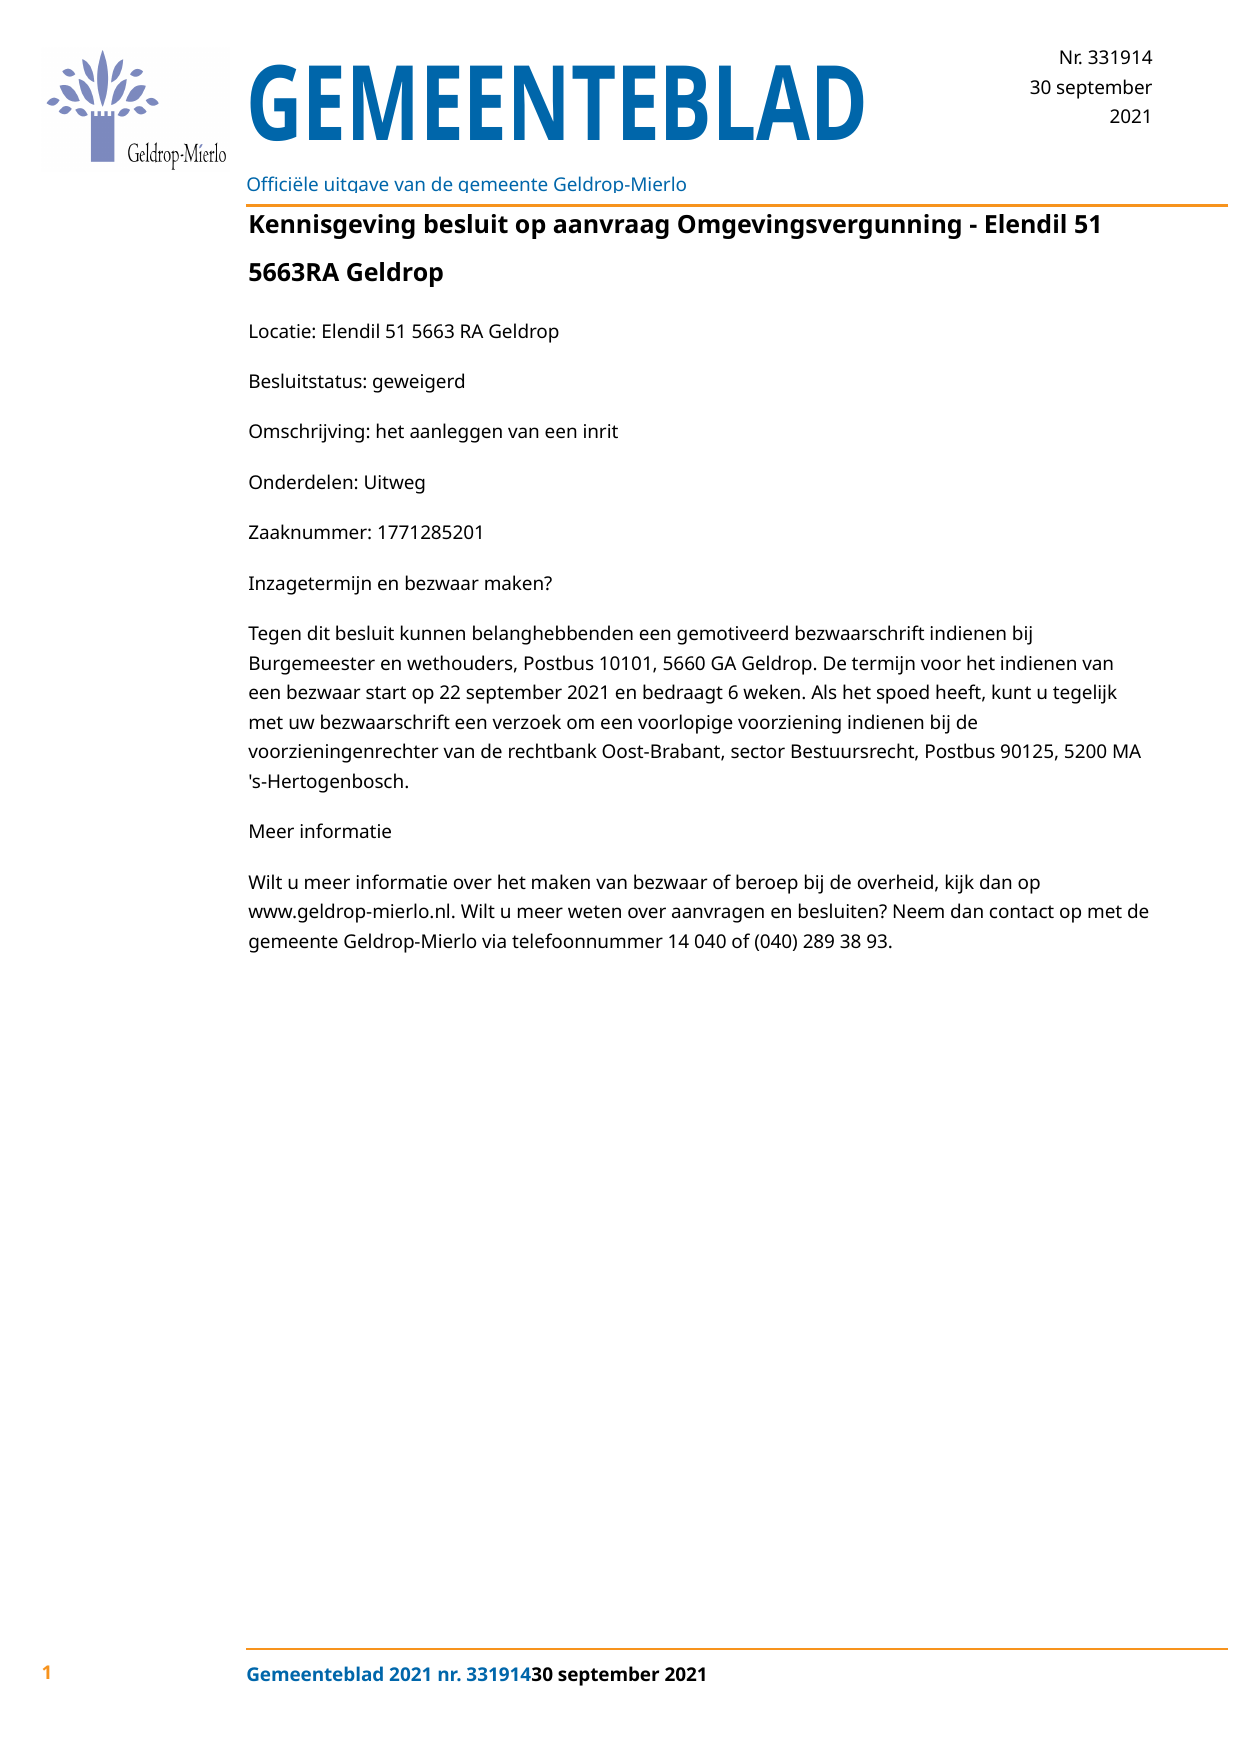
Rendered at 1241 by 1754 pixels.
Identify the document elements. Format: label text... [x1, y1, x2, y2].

text Inzagetermijn en bezwaar maken? [248, 570, 1152, 596]
text Tegen dit besluit kunnen belanghebbenden een gemotiveerd bezwaarschrift indienen bij Burgemeester en wethouders, Postbus 10101, 5660 GA Geldrop. De termijn voor het indienen van een bezwaar start op 22 september 2021 en bedraagt 6 weken. Als het spoed heeft, kunt u tegelijk met uw bezwaarschrift een verzoek om een voorlopige voorziening indienen bij de voorzieningenrechter van de rechtbank Oost-Brabant, sector Bestuursrecht, Postbus 90125, 5200 MA 's-Hertogenbosch. [248, 620, 1152, 794]
text Besluitstatus: geweigerd [248, 368, 1152, 394]
text Wilt u meer informatie over het maken van bezwaar of beroep bij de overheid, kijk dan op www.geldrop-mierlo.nl. Wilt u meer weten over aanvragen en besluiten? Neem dan contact op met de gemeente Geldrop-Mierlo via telefoonnummer 14 040 of (040) 289 38 93. [248, 869, 1152, 954]
text Locatie: Elendil 51 5663 RA Geldrop [248, 318, 1152, 344]
text Meer informatie [248, 819, 1152, 844]
picture [41, 47, 231, 172]
text Zaaknummer: 1771285201 [248, 519, 1152, 545]
text Onderdelen: Uitweg [248, 469, 1152, 495]
text Kennisgeving besluit op aanvraag Omgevingsvergunning - Elendil 51 5663RA Geldrop [248, 207, 1152, 288]
text Omschrijving: het aanleggen van een inrit [248, 419, 1152, 444]
